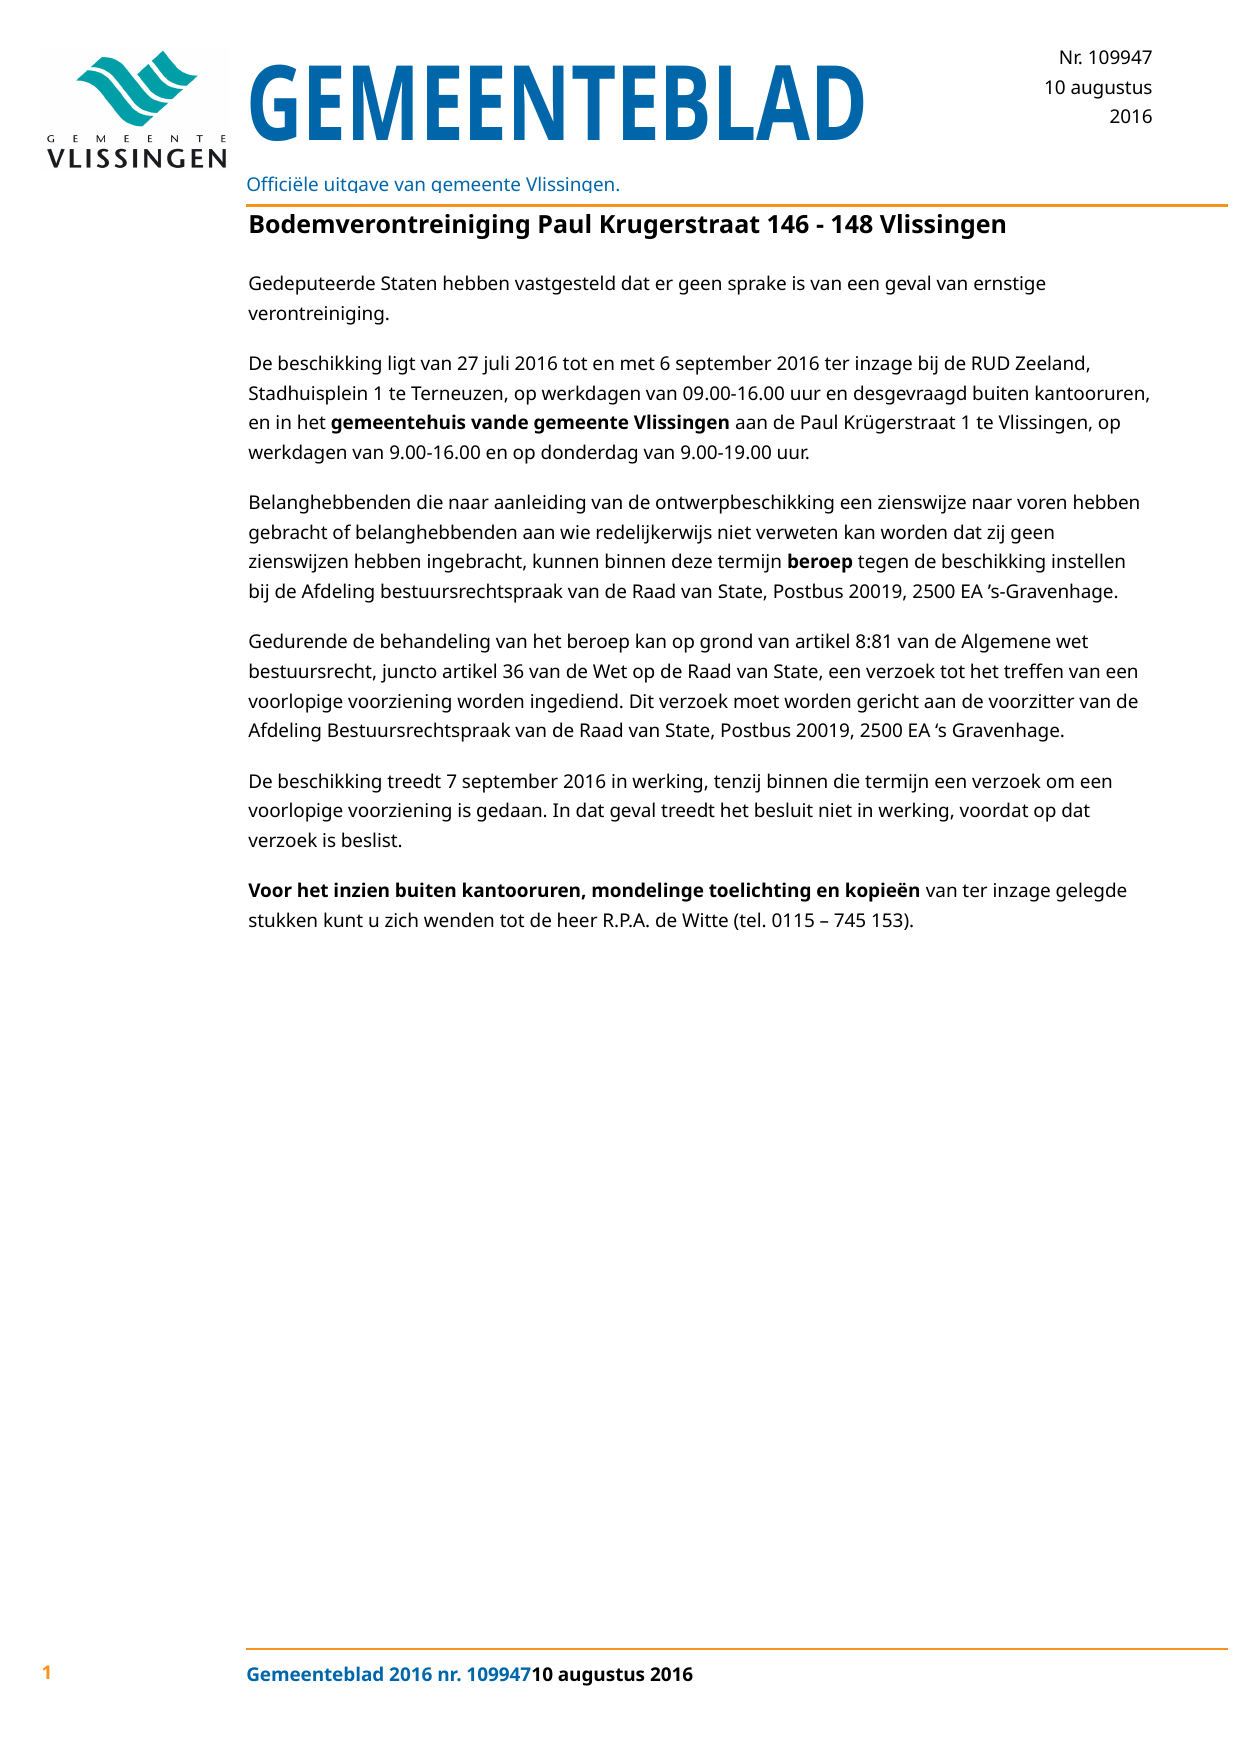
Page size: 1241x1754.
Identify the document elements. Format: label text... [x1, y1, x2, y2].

text De beschikking treedt 7 september 2016 in werking, tenzij binnen die termijn een verzoek om een voorlopige voorziening is gedaan. In dat geval treedt het besluit niet in werking, voordat op dat verzoek is beslist. [248, 768, 1152, 853]
text Gedeputeerde Staten hebben vastgesteld dat er geen sprake is van een geval van ernstige verontreiniging. [248, 270, 1152, 326]
text De beschikking ligt van 27 juli 2016 tot en met 6 september 2016 ter inzage bij de RUD Zeeland, Stadhuisplein 1 te Terneuzen, op werkda­gen van 09.00-16.00 uur en desgevraagd buiten kantooruren, en in het gemeentehuis vande gemeente Vlissingen aan de Paul Krügerstraat 1 te Vlissingen, op werkdagen van 9.00-16.00 en op donderdag van 9.00-19.00 uur. [248, 350, 1152, 465]
text Bodemverontreiniging Paul Krugerstraat 146 - 148 Vlissingen [248, 207, 1152, 241]
text Voor het inzien buiten kantooruren, mondelinge toelichting en kopieën van ter inzage gelegde stukken kunt u zich wenden tot de heer R.P.A. de Witte (tel. 0115 – 745 153). [248, 877, 1152, 933]
text Gedurende de behandeling van het beroep kan op grond van artikel 8:81 van de Algemene wet bestuursrecht, juncto artikel 36 van de Wet op de Raad van State, een verzoek tot het treffen van een voorlopige voorziening worden ingediend. Dit verzoek moet worden gericht aan de voorzitter van de Afdeling Bestuursrechtspraak van de Raad van State, Postbus 20019, 2500 EA ‘s Gravenhage. [248, 629, 1152, 743]
text Belanghebbenden die naar aanleiding van de ontwerpbeschikking een zienswijze naar voren hebben gebracht of belanghebbenden aan wie redelijkerwijs niet verweten kan worden dat zij geen zienswijzen hebben ingebracht, kunnen binnen deze termijn beroep tegen de beschikking instellen bij de Afdeling bestuursrechtspraak van de Raad van State, Postbus 20019, 2500 EA ’s-Gravenhage. [248, 489, 1152, 604]
picture [41, 47, 231, 172]
